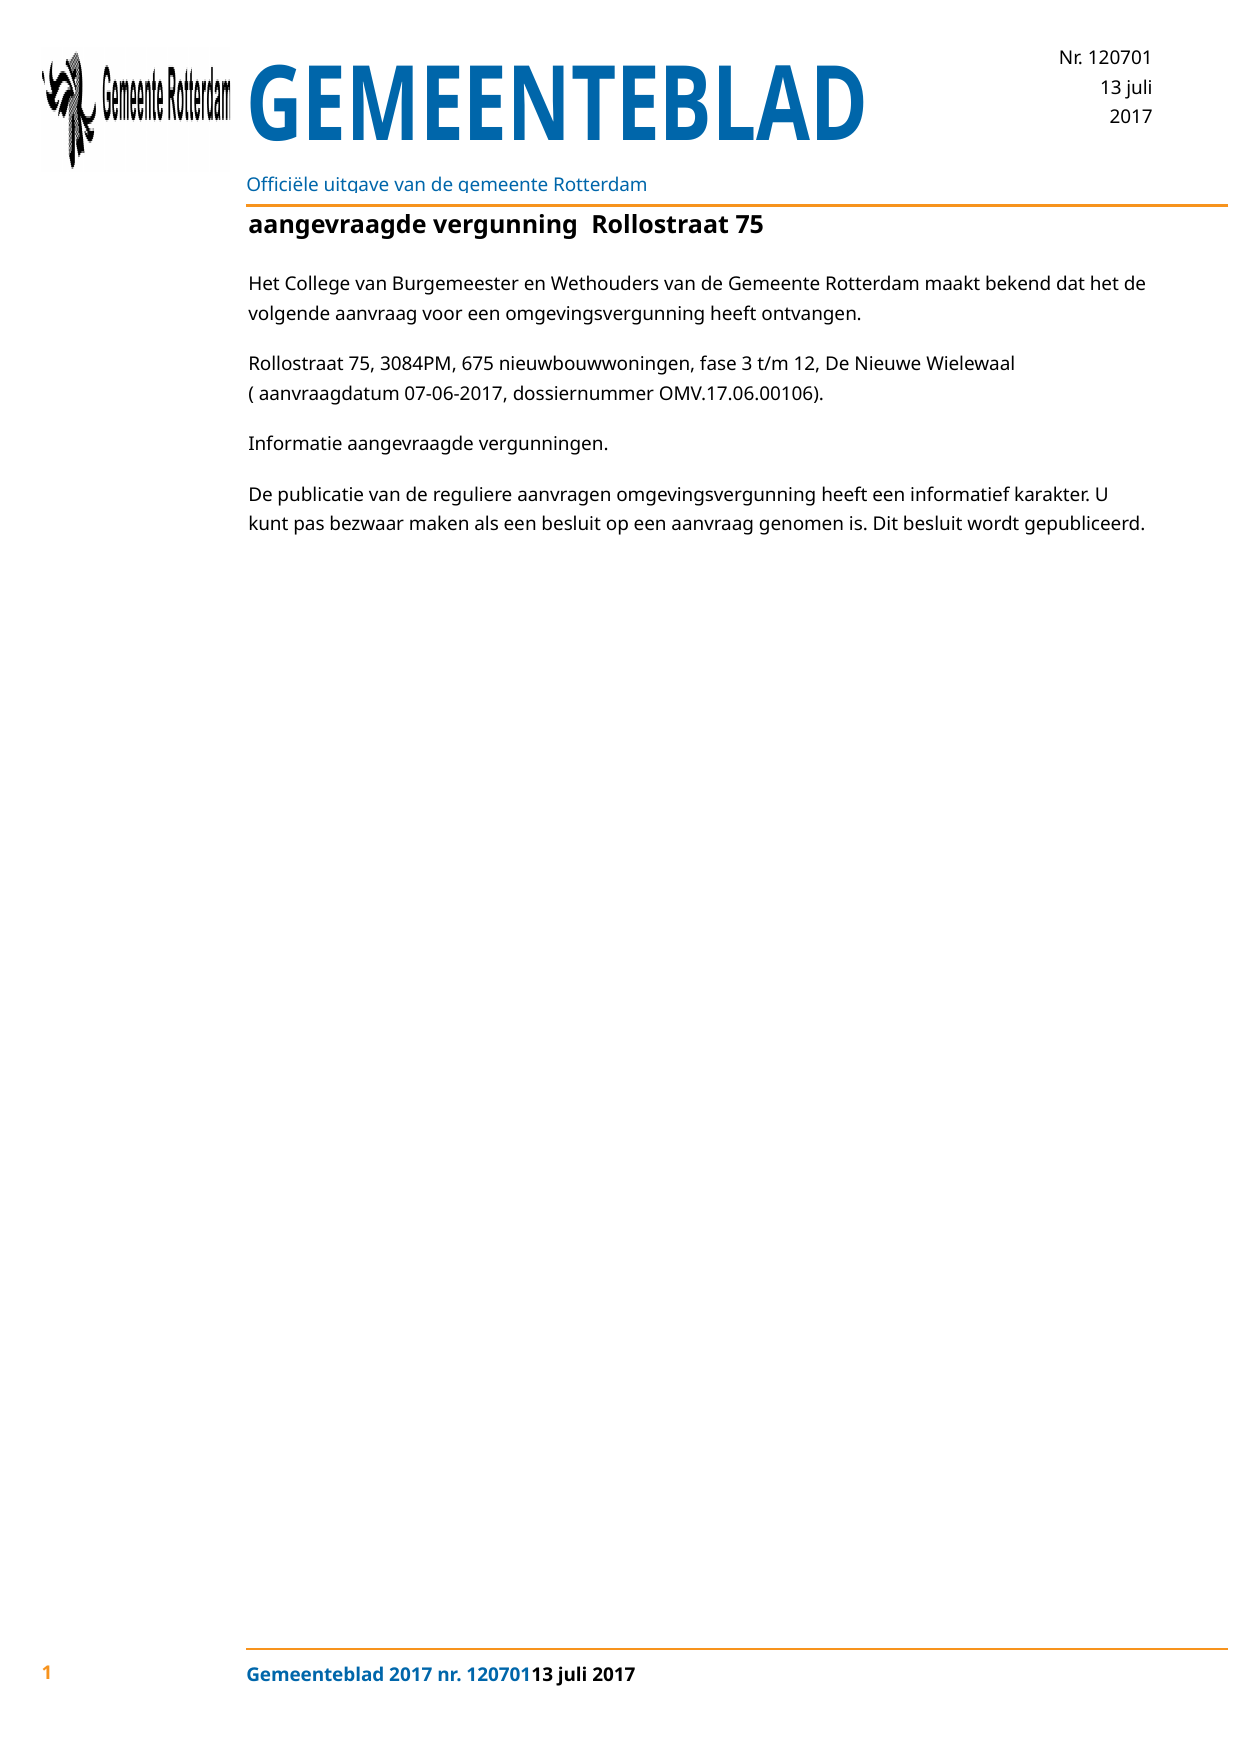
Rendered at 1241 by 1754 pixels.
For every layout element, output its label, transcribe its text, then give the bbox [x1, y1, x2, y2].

text Rollostraat 75, 3084PM, 675 nieuwbouwwoningen, fase 3 t/m 12, De Nieuwe Wielewaal ( aanvraagdatum 07-06-2017, dossiernummer OMV.17.06.00106). [248, 350, 1152, 406]
picture [41, 47, 231, 172]
text Het College van Burgemeester en Wethouders van de Gemeente Rotterdam maakt bekend dat het de volgende aanvraag voor een omgevingsvergunning heeft ontvangen. [248, 270, 1152, 326]
text aangevraagde vergunning Rollostraat 75 [248, 207, 1152, 241]
text Informatie aangevraagde vergunningen. [248, 430, 1152, 456]
text De publicatie van de reguliere aanvragen omgevingsvergunning heeft een informatief karakter. U kunt pas bezwaar maken als een besluit op een aanvraag genomen is. Dit besluit wordt gepubliceerd. [248, 481, 1152, 536]
